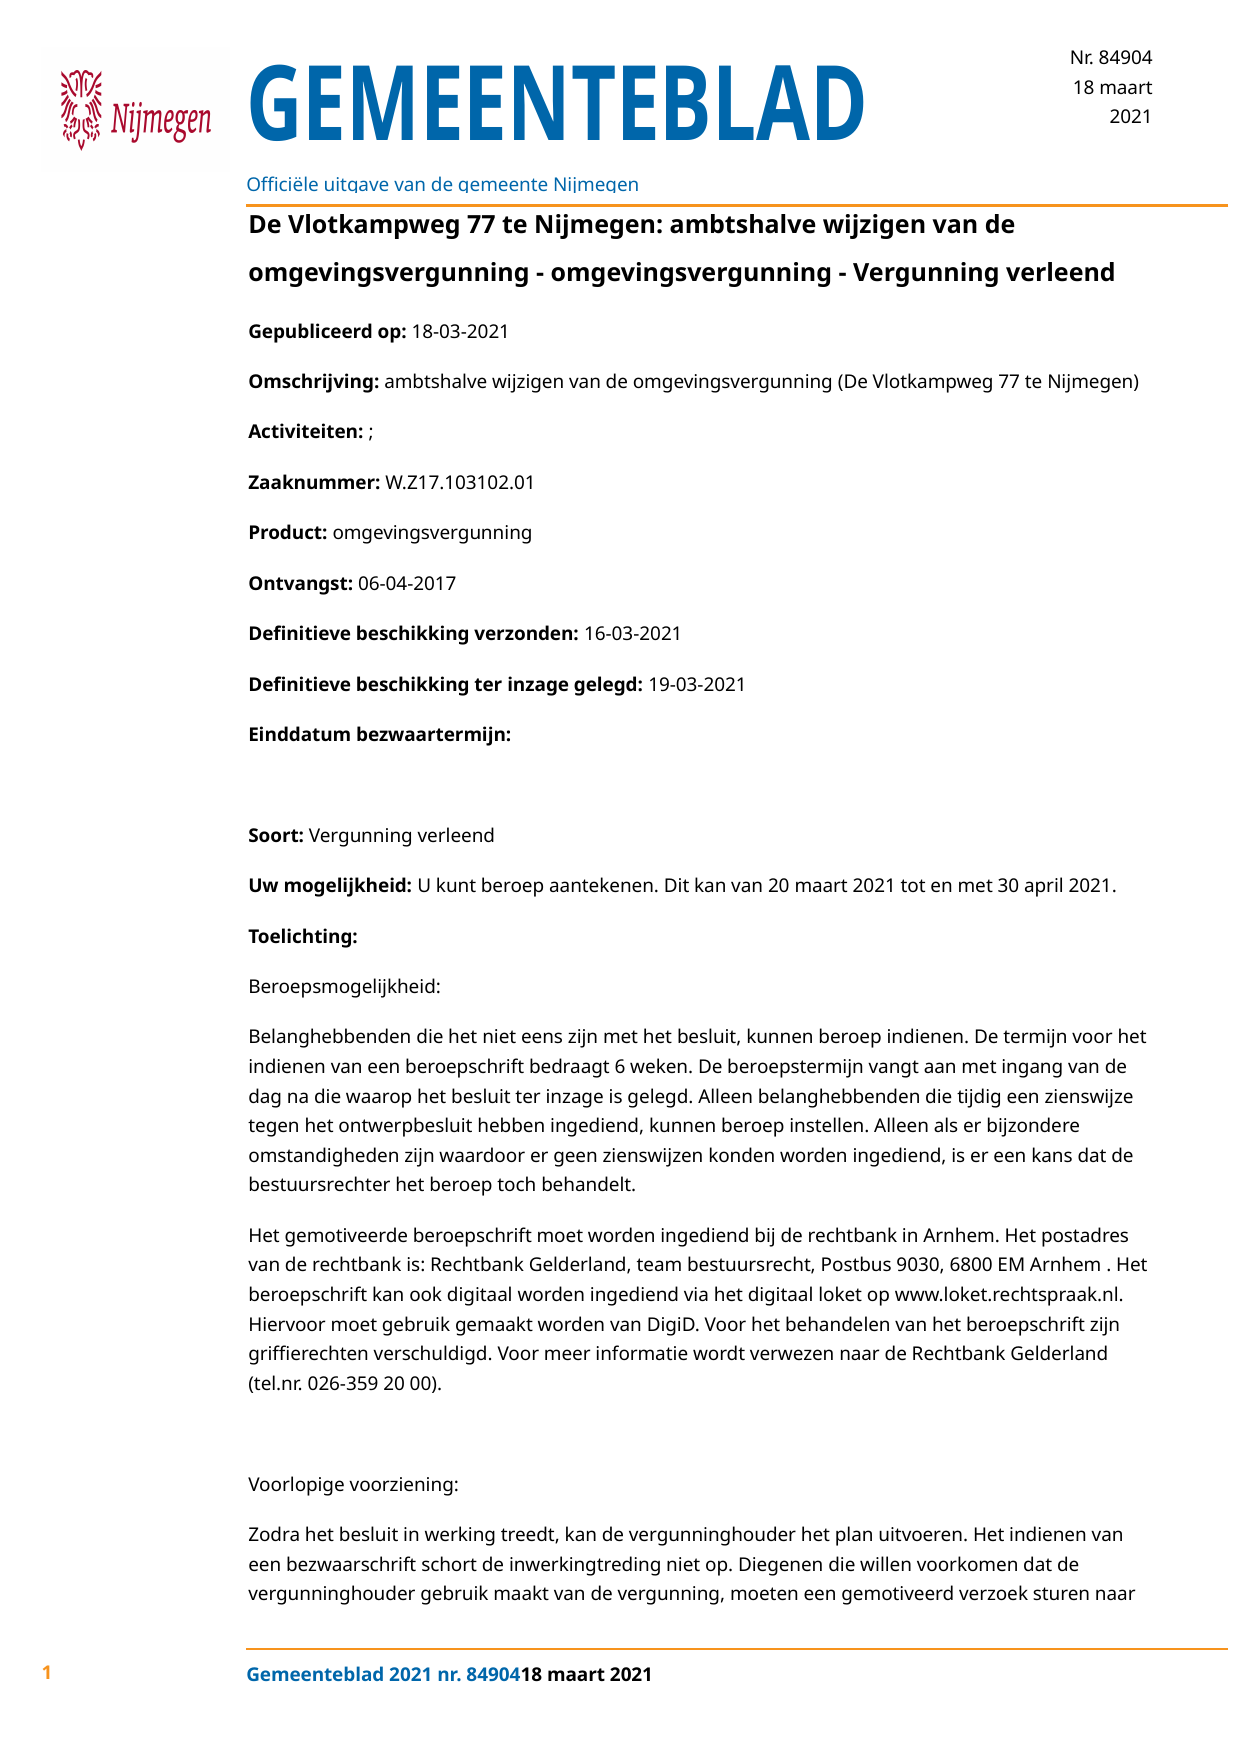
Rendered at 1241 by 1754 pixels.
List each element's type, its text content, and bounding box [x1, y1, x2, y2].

text Gepubliceerd op: 18-03-2021 [248, 318, 1152, 344]
text Definitieve beschikking ter inzage gelegd: 19-03-2021 [248, 671, 1152, 697]
text Uw mogelijkheid: U kunt beroep aantekenen. Dit kan van 20 maart 2021 tot en met 30 april 2021. [248, 872, 1152, 898]
text Soort: Vergunning verleend [248, 822, 1152, 848]
text Product: omgevingsvergunning [248, 519, 1152, 545]
text Zodra het besluit in werking treedt, kan de vergunninghouder het plan uitvoeren. Het indienen van een bezwaarschrift schort de inwerkingtreding niet op. Diegenen die willen voorkomen dat de vergunninghouder gebruik maakt van de vergunning, moeten een gemotiveerd verzoek sturen naar [248, 1521, 1152, 1606]
text De Vlotkampweg 77 te Nijmegen: ambtshalve wijzigen van de omgevingsvergunning - omgevingsvergunning - Vergunning verleend [248, 207, 1152, 288]
text Toelichting: [248, 923, 1152, 949]
text Ontvangst: 06-04-2017 [248, 570, 1152, 596]
text Belanghebbenden die het niet eens zijn met het besluit, kunnen beroep indienen. De termijn voor het indienen van een beroepschrift bedraagt 6 weken. De beroepstermijn vangt aan met ingang van de dag na die waarop het besluit ter inzage is gelegd. Alleen belanghebbenden die tijdig een zienswijze tegen het ontwerpbesluit hebben ingediend, kunnen beroep instellen. Alleen als er bijzondere omstandigheden zijn waardoor er geen zienswijzen konden worden ingediend, is er een kans dat de bestuursrechter het beroep toch behandelt. [248, 1024, 1152, 1197]
text Beroepsmogelijkheid: [248, 973, 1152, 999]
text Omschrijving: ambtshalve wijzigen van de omgevingsvergunning (De Vlotkampweg 77 te Nijmegen) [248, 368, 1152, 394]
text Het gemotiveerde beroepschrift moet worden ingediend bij de rechtbank in Arnhem. Het postadres van de rechtbank is: Rechtbank Gelderland, team bestuursrecht, Postbus 9030, 6800 EM Arnhem . Het beroepschrift kan ook digitaal worden ingediend via het digitaal loket op www.loket.rechtspraak.nl. Hiervoor moet gebruik gemaakt worden van DigiD. Voor het behandelen van het beroepschrift zijn griffierechten verschuldigd. Voor meer informatie wordt verwezen naar de Rechtbank Gelderland (tel.nr. 026-359 20 00). [248, 1222, 1152, 1396]
text Voorlopige voorziening: [248, 1471, 1152, 1497]
text Zaaknummer: W.Z17.103102.01 [248, 469, 1152, 495]
picture [41, 47, 231, 172]
text Activiteiten: ; [248, 419, 1152, 444]
text Definitieve beschikking verzonden: 16-03-2021 [248, 620, 1152, 646]
text Einddatum bezwaartermijn: [248, 721, 1152, 747]
